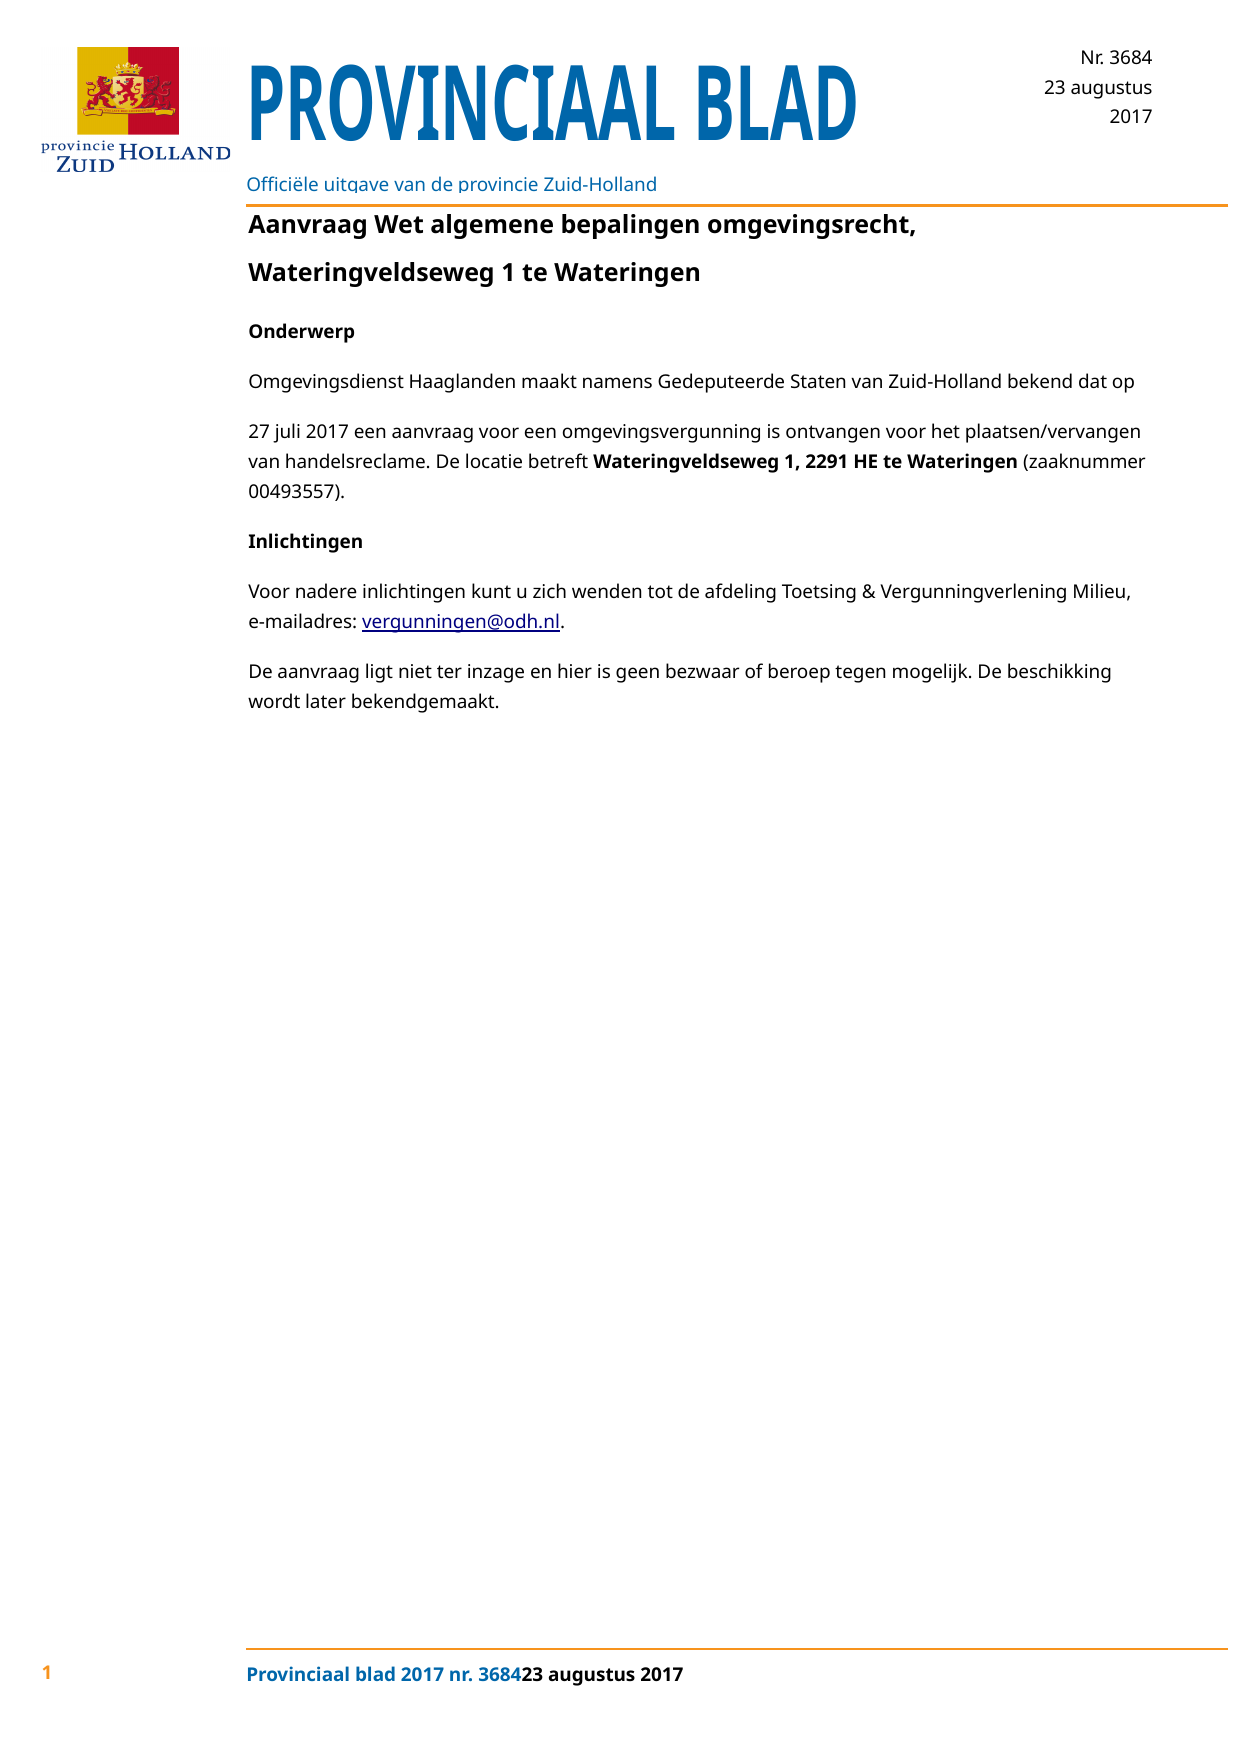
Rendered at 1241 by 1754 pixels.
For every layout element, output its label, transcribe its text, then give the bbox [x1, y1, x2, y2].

text De aanvraag ligt niet ter inzage en hier is geen bezwaar of beroep tegen mogelijk. De beschikking wordt later bekendgemaakt. [248, 659, 1152, 714]
picture [41, 47, 231, 172]
text Inlichtingen [248, 528, 1152, 554]
text 27 juli 2017 een aanvraag voor een omgevingsvergunning is ontvangen voor het plaatsen/vervangen van handelsreclame. De locatie betreft Wateringveldseweg 1, 2291 HE te Wateringen (zaaknummer 00493557). [248, 419, 1152, 504]
text Onderwerp [248, 318, 1152, 344]
text Omgevingsdienst Haaglanden maakt namens Gedeputeerde Staten van Zuid-Holland bekend dat op [248, 368, 1152, 394]
text Voor nadere inlichtingen kunt u zich wenden tot de afdeling Toetsing & Vergunningverlening Milieu, e-mailadres: vergunningen@odh.nl. [248, 579, 1152, 634]
text Aanvraag Wet algemene bepalingen omgevingsrecht, Wateringveldseweg 1 te Wateringen [248, 207, 1152, 288]
